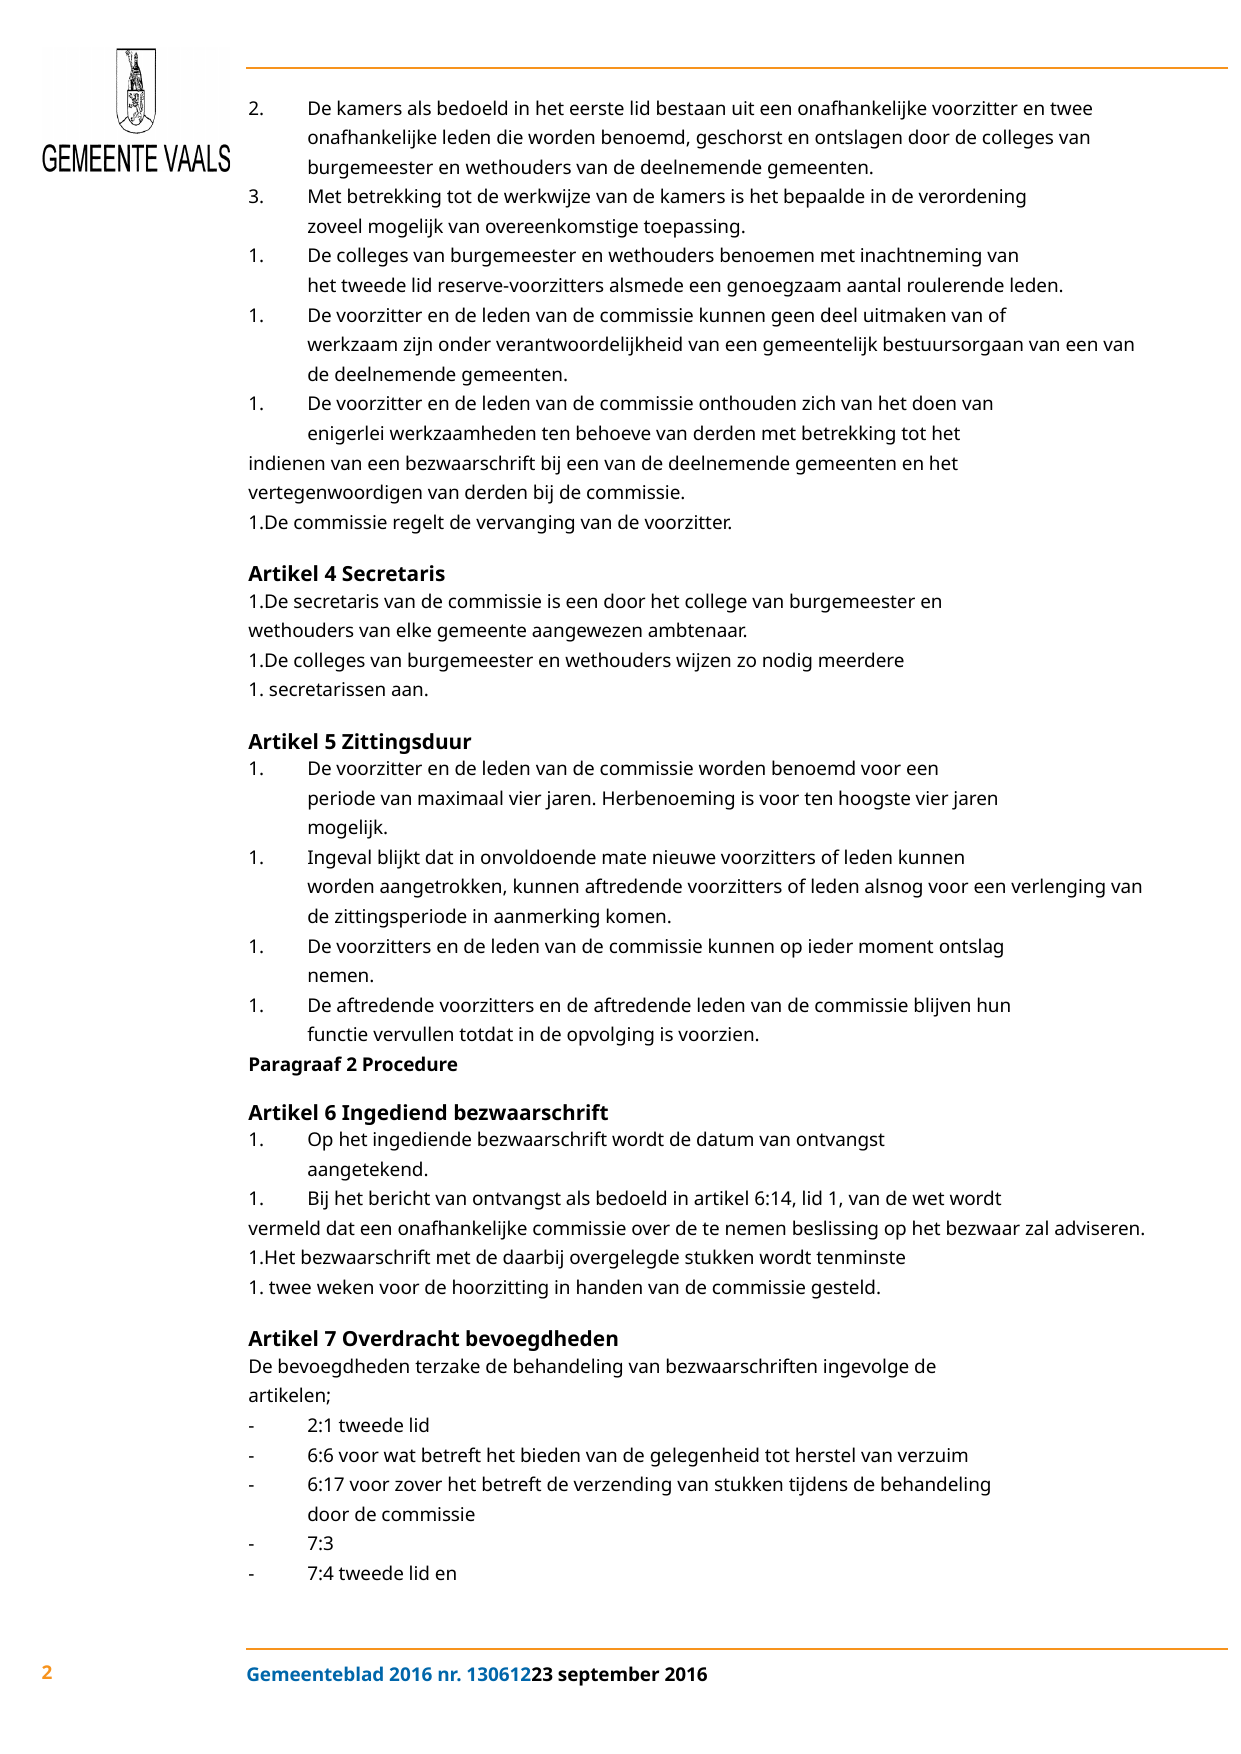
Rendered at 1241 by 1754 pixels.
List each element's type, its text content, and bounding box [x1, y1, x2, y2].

list worden aangetrokken, kunnen aftredende voorzitters of leden alsnog voor een verlenging van de zittingsperiode in aanmerking komen. [248, 874, 1152, 929]
picture [41, 47, 231, 172]
text Artikel 5 Zittingsduur [248, 727, 1152, 755]
text 1. secretarissen aan. [248, 677, 1152, 702]
text Artikel 4 Secretaris [248, 559, 1152, 588]
text Artikel 6 Ingediend bezwaarschrift [248, 1098, 1152, 1126]
list Ingeval blijkt dat in onvoldoende mate nieuwe voorzitters of leden kunnen [248, 844, 1152, 870]
list De kamers als bedoeld in het eerste lid bestaan uit een onafhankelijke voorzitter en twee onafhankelijke leden die worden benoemd, geschorst en ontslagen door de colleges van burgemeester en wethouders van de deelnemende gemeenten. [248, 95, 1152, 180]
list zoveel mogelijk van overeenkomstige toepassing. [248, 213, 1152, 239]
text 1.De colleges van burgemeester en wethouders wijzen zo nodig meerdere [248, 647, 1152, 673]
list De voorzitter en de leden van de commissie kunnen geen deel uitmaken van of [248, 302, 1152, 328]
list De colleges van burgemeester en wethouders benoemen met inachtneming van [248, 243, 1152, 268]
text De bevoegdheden terzake de behandeling van bezwaarschriften ingevolge de [248, 1353, 1152, 1379]
list 6:17 voor zover het betreft de verzending van stukken tijdens de behandeling [248, 1471, 1152, 1497]
list 7:3 [248, 1531, 1152, 1556]
list werkzaam zijn onder verantwoordelijkheid van een gemeentelijk bestuursorgaan van een van de deelnemende gemeenten. [248, 331, 1152, 387]
list 7:4 tweede lid en [248, 1560, 1152, 1586]
text indienen van een bezwaarschrift bij een van de deelnemende gemeenten en het [248, 450, 1152, 476]
text Artikel 7 Overdracht bevoegdheden [248, 1324, 1152, 1353]
text artikelen; [248, 1383, 1152, 1408]
text 1.De secretaris van de commissie is een door het college van burgemeester en [248, 588, 1152, 613]
list het tweede lid reserve-voorzitters alsmede een genoegzaam aantal roulerende leden. [248, 272, 1152, 298]
list 2:1 tweede lid [248, 1412, 1152, 1438]
text wethouders van elke gemeente aangewezen ambtenaar. [248, 617, 1152, 643]
text vermeld dat een onafhankelijke commissie over de te nemen beslissing op het bezwaar zal adviseren. [248, 1215, 1152, 1241]
text 1. twee weken voor de hoorzitting in handen van de commissie gesteld. [248, 1274, 1152, 1300]
text vertegenwoordigen van derden bij de commissie. [248, 479, 1152, 505]
list De voorzitter en de leden van de commissie worden benoemd voor een [248, 755, 1152, 781]
text 1.De commissie regelt de vervanging van de voorzitter. [248, 509, 1152, 535]
list 6:6 voor wat betreft het bieden van de gelegenheid tot herstel van verzuim [248, 1442, 1152, 1467]
list door de commissie [248, 1501, 1152, 1527]
list aangetekend. [248, 1156, 1152, 1182]
list Bij het bericht van ontvangst als bedoeld in artikel 6:14, lid 1, van de wet wordt [248, 1185, 1152, 1211]
list periode van maximaal vier jaren. Herbenoeming is voor ten hoogste vier jaren [248, 785, 1152, 811]
list nemen. [248, 962, 1152, 988]
list Met betrekking tot de werkwijze van de kamers is het bepaalde in de verordening [248, 183, 1152, 209]
list functie vervullen totdat in de opvolging is voorzien. [248, 1022, 1152, 1047]
list De voorzitter en de leden van de commissie onthouden zich van het doen van [248, 391, 1152, 416]
list enigerlei werkzaamheden ten behoeve van derden met betrekking tot het [248, 420, 1152, 446]
list De voorzitters en de leden van de commissie kunnen op ieder moment ontslag [248, 933, 1152, 959]
list mogelijk. [248, 814, 1152, 840]
list Op het ingediende bezwaarschrift wordt de datum van ontvangst [248, 1126, 1152, 1152]
text 1.Het bezwaarschrift met de daarbij overgelegde stukken wordt tenminste [248, 1244, 1152, 1270]
list De aftredende voorzitters en de aftredende leden van de commissie blijven hun [248, 992, 1152, 1018]
text Paragraaf 2 Procedure [248, 1051, 1152, 1077]
